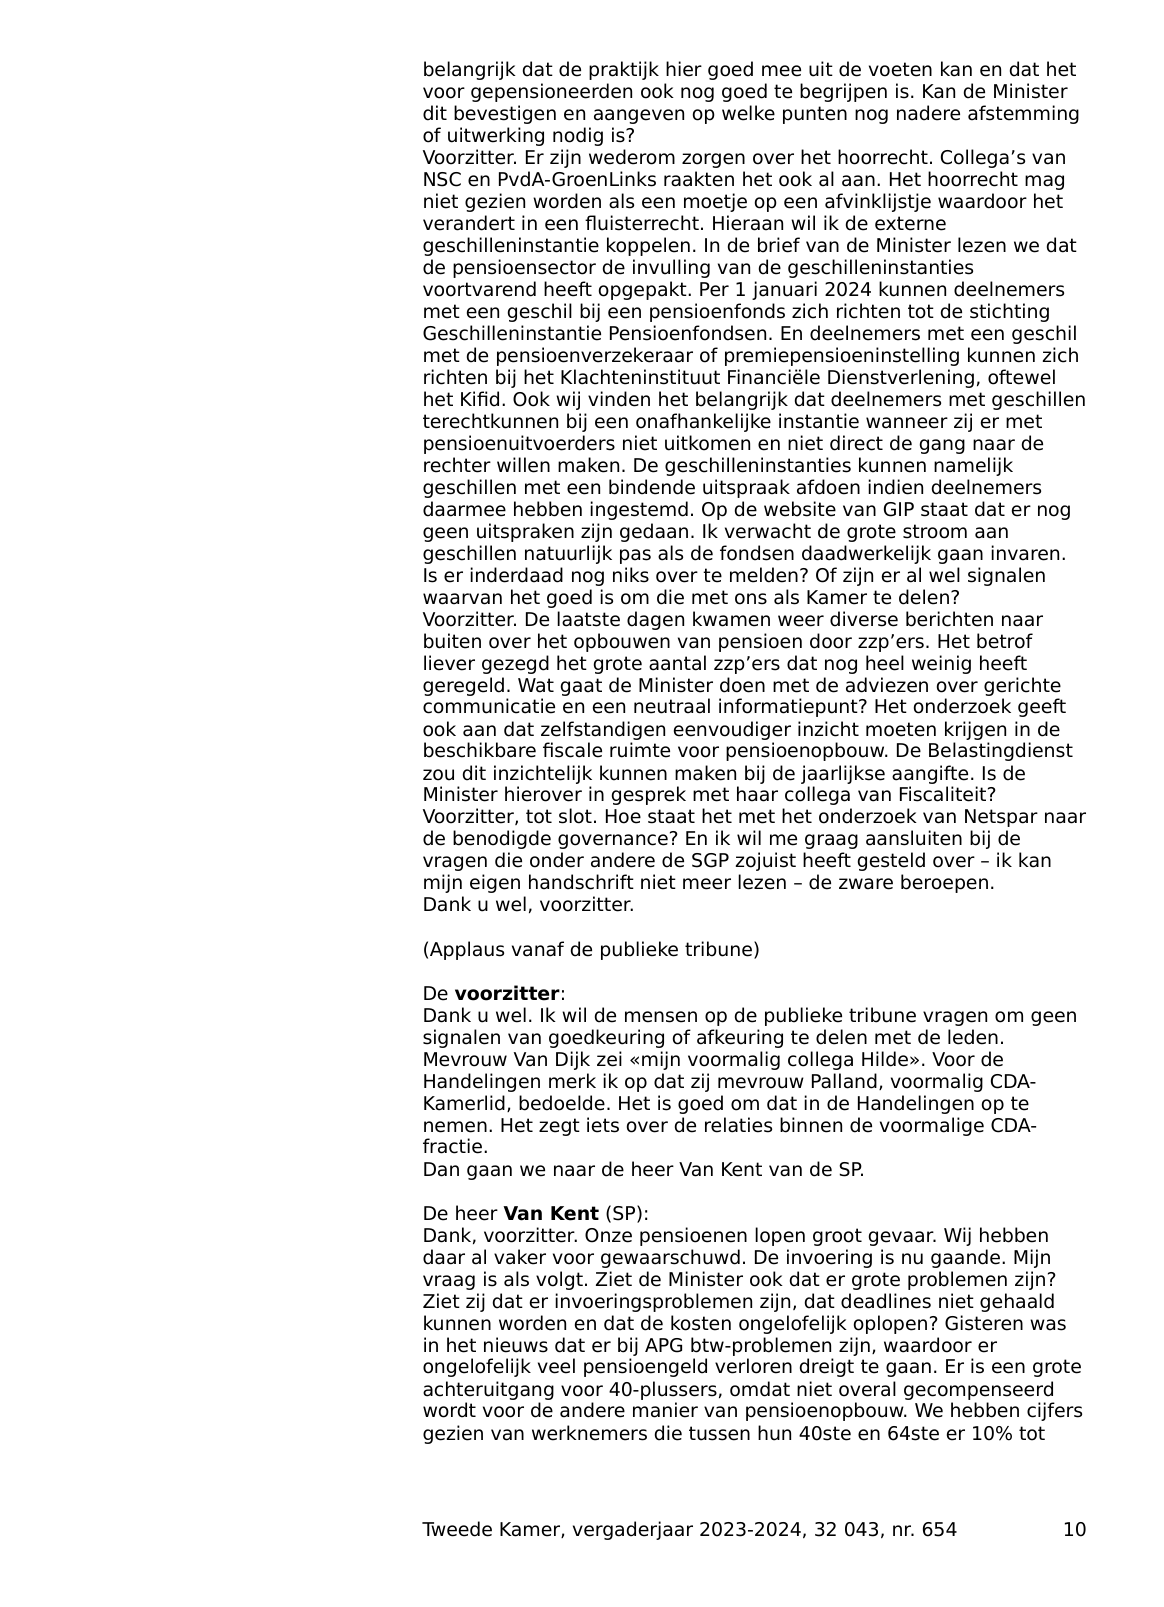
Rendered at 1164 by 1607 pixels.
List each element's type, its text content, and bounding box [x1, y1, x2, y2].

text Voorzitter. De laatste dagen kwamen weer diverse berichten naar buiten over het opbouwen van pensioen door zzp’ers. Het betrof liever gezegd het grote aantal zzp’ers dat nog heel weinig heeft geregeld. Wat gaat de Minister doen met de adviezen over gerichte communicatie en een neutraal informatiepunt? Het onderzoek geeft ook aan dat zelfstandigen eenvoudiger inzicht moeten krijgen in de beschikbare fiscale ruimte voor pensioenopbouw. De Belastingdienst zou dit inzichtelijk kunnen maken bij de jaarlijkse aangifte. Is de Minister hierover in gesprek met haar collega van Fiscaliteit? [422, 608, 1087, 806]
text Dank u wel. Ik wil de mensen op de publieke tribune vragen om geen signalen van goedkeuring of afkeuring te delen met de leden. Mevrouw Van Dijk zei «mijn voormalig collega Hilde». Voor de Handelingen merk ik op dat zij mevrouw Palland, voormalig CDA-Kamerlid, bedoelde. Het is goed om dat in de Handelingen op te nemen. Het zegt iets over de relaties binnen de voormalige CDA-fractie. [422, 1004, 1087, 1158]
text belangrijk dat de praktijk hier goed mee uit de voeten kan en dat het voor gepensioneerden ook nog goed te begrijpen is. Kan de Minister dit bevestigen en aangeven op welke punten nog nadere afstemming of uitwerking nodig is? [422, 59, 1087, 147]
text Dank u wel, voorzitter. [422, 894, 1087, 916]
text Voorzitter. Er zijn wederom zorgen over het hoorrecht. Collega’s van NSC en PvdA-GroenLinks raakten het ook al aan. Het hoorrecht mag niet gezien worden als een moetje op een afvinklijstje waardoor het verandert in een fluisterrecht. Hieraan wil ik de externe geschilleninstantie koppelen. In de brief van de Minister lezen we dat de pensioensector de invulling van de geschilleninstanties voortvarend heeft opgepakt. Per 1 januari 2024 kunnen deelnemers met een geschil bij een pensioenfonds zich richten tot de stichting Geschilleninstantie Pensioenfondsen. En deelnemers met een geschil met de pensioenverzekeraar of premiepensioeninstelling kunnen zich richten bij het Klachteninstituut Financiële Dienstverlening, oftewel het Kifid. Ook wij vinden het belangrijk dat deelnemers met geschillen terechtkunnen bij een onafhankelijke instantie wanneer zij er met pensioenuitvoerders niet uitkomen en niet direct de gang naar de rechter willen maken. De geschilleninstanties kunnen namelijk geschillen met een bindende uitspraak afdoen indien deelnemers daarmee hebben ingestemd. Op de website van GIP staat dat er nog geen uitspraken zijn gedaan. Ik verwacht de grote stroom aan geschillen natuurlijk pas als de fondsen daadwerkelijk gaan invaren. Is er inderdaad nog niks over te melden? Of zijn er al wel signalen waarvan het goed is om die met ons als Kamer te delen? [422, 147, 1087, 608]
text De heer Van Kent (SP): [422, 1203, 1087, 1224]
text De voorzitter: [422, 983, 1087, 1004]
text Dank, voorzitter. Onze pensioenen lopen groot gevaar. Wij hebben daar al vaker voor gewaarschuwd. De invoering is nu gaande. Mijn vraag is als volgt. Ziet de Minister ook dat er grote problemen zijn? Ziet zij dat er invoeringsproblemen zijn, dat deadlines niet gehaald kunnen worden en dat de kosten ongelofelijk oplopen? Gisteren was in het nieuws dat er bij APG btw-problemen zijn, waardoor er ongelofelijk veel pensioengeld verloren dreigt te gaan. Er is een grote achteruitgang voor 40-plussers, omdat niet overal gecompenseerd wordt voor de andere manier van pensioenopbouw. We hebben cijfers gezien van werknemers die tussen hun 40ste en 64ste er 10% tot [422, 1224, 1087, 1444]
text Voorzitter, tot slot. Hoe staat het met het onderzoek van Netspar naar de benodigde governance? En ik wil me graag aansluiten bij de vragen die onder andere de SGP zojuist heeft gesteld over – ik kan mijn eigen handschrift niet meer lezen – de zware beroepen. [422, 806, 1087, 894]
text Dan gaan we naar de heer Van Kent van de SP. [422, 1158, 1087, 1180]
text (Applaus vanaf de publieke tribune) [422, 938, 1087, 960]
